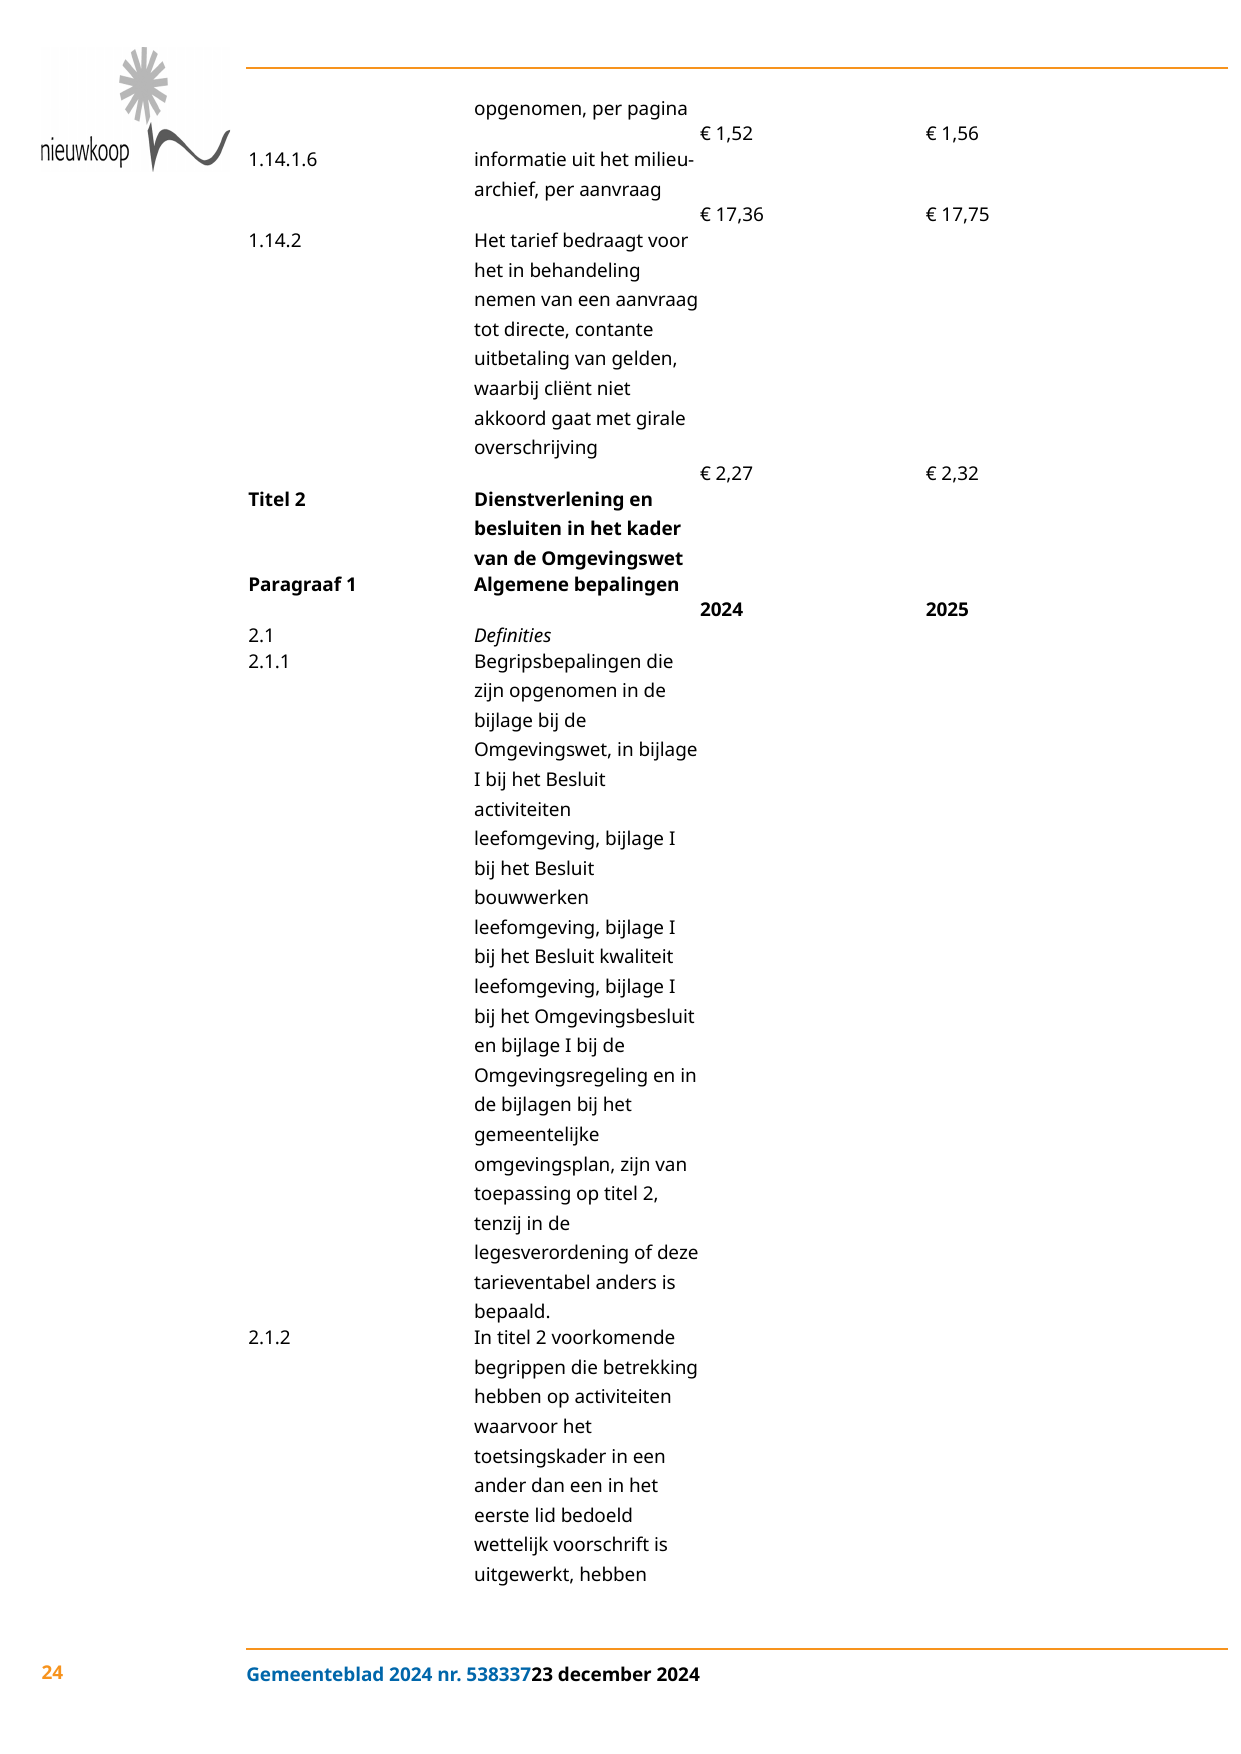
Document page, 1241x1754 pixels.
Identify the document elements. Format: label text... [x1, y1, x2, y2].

table_cell [926, 486, 1152, 571]
table_cell [248, 460, 474, 486]
table_cell informatie uit het milieu-archief, per aanvraag [474, 146, 700, 202]
table_cell € 2,32 [926, 460, 1152, 486]
table_cell [248, 121, 474, 146]
table_cell [926, 622, 1152, 648]
table_cell 1.14.1.6 [248, 146, 474, 202]
table_cell [700, 648, 926, 1324]
table_cell [700, 486, 926, 571]
table_cell [700, 622, 926, 648]
table_cell Paragraaf 1 [248, 571, 474, 596]
table_cell € 1,52 [700, 121, 926, 146]
table_cell Begripsbepalingen die zijn opgenomen in de bijlage bij de Omgevingswet, in bijlage I bij het Besluit activiteiten leefomgeving, bijlage I bij het Besluit bouwwerken leefomgeving, bijlage I bij het Besluit kwaliteit leefomgeving, bijlage I bij het Omgevingsbesluit en bijlage I bij de Omgevingsregeling en in de bijlagen bij het gemeentelijke omgevingsplan, zijn van toepassing op titel 2, tenzij in de legesverordening of deze tarieventabel anders is bepaald. [474, 648, 700, 1324]
table_cell [474, 202, 700, 227]
table_cell [926, 648, 1152, 1324]
picture [41, 47, 231, 172]
table_cell In titel 2 voorkomende begrippen die betrekking hebben op activiteiten waarvoor het toetsingskader in een ander dan een in het eerste lid bedoeld wettelijk voorschrift is uitgewerkt, hebben [474, 1325, 700, 1587]
table_cell [700, 95, 926, 121]
table_cell € 1,56 [926, 121, 1152, 146]
table_cell [700, 146, 926, 202]
table_cell Algemene bepalingen [474, 571, 700, 596]
table_cell [926, 227, 1152, 460]
table_cell [474, 121, 700, 146]
table_cell Dienstverlening en besluiten in het kader van de Omgevingswet [474, 486, 700, 571]
table_cell [248, 95, 474, 121]
table_cell [474, 460, 700, 486]
table_cell 2.1.2 [248, 1325, 474, 1587]
table_cell 2024 [700, 596, 926, 622]
table_cell Definities [474, 622, 700, 648]
table_cell 2.1 [248, 622, 474, 648]
table_cell € 2,27 [700, 460, 926, 486]
table_cell [700, 571, 926, 596]
table_cell [700, 227, 926, 460]
table_cell Het tarief bedraagt voor het in behandeling nemen van een aanvraag tot directe, contante uitbetaling van gelden, waarbij cliënt niet akkoord gaat met girale overschrijving [474, 227, 700, 460]
table_cell opgenomen, per pagina [474, 95, 700, 121]
table_cell [248, 596, 474, 622]
table_cell [248, 202, 474, 227]
table_cell € 17,36 [700, 202, 926, 227]
table_cell 1.14.2 [248, 227, 474, 460]
table_cell [474, 596, 700, 622]
table_cell [926, 146, 1152, 202]
table_cell € 17,75 [926, 202, 1152, 227]
table_cell [700, 1325, 926, 1587]
table_cell [926, 571, 1152, 596]
table_cell Titel 2 [248, 486, 474, 571]
table_cell 2025 [926, 596, 1152, 622]
table_cell 2.1.1 [248, 648, 474, 1324]
table_cell [926, 1325, 1152, 1587]
table_cell [926, 95, 1152, 121]
